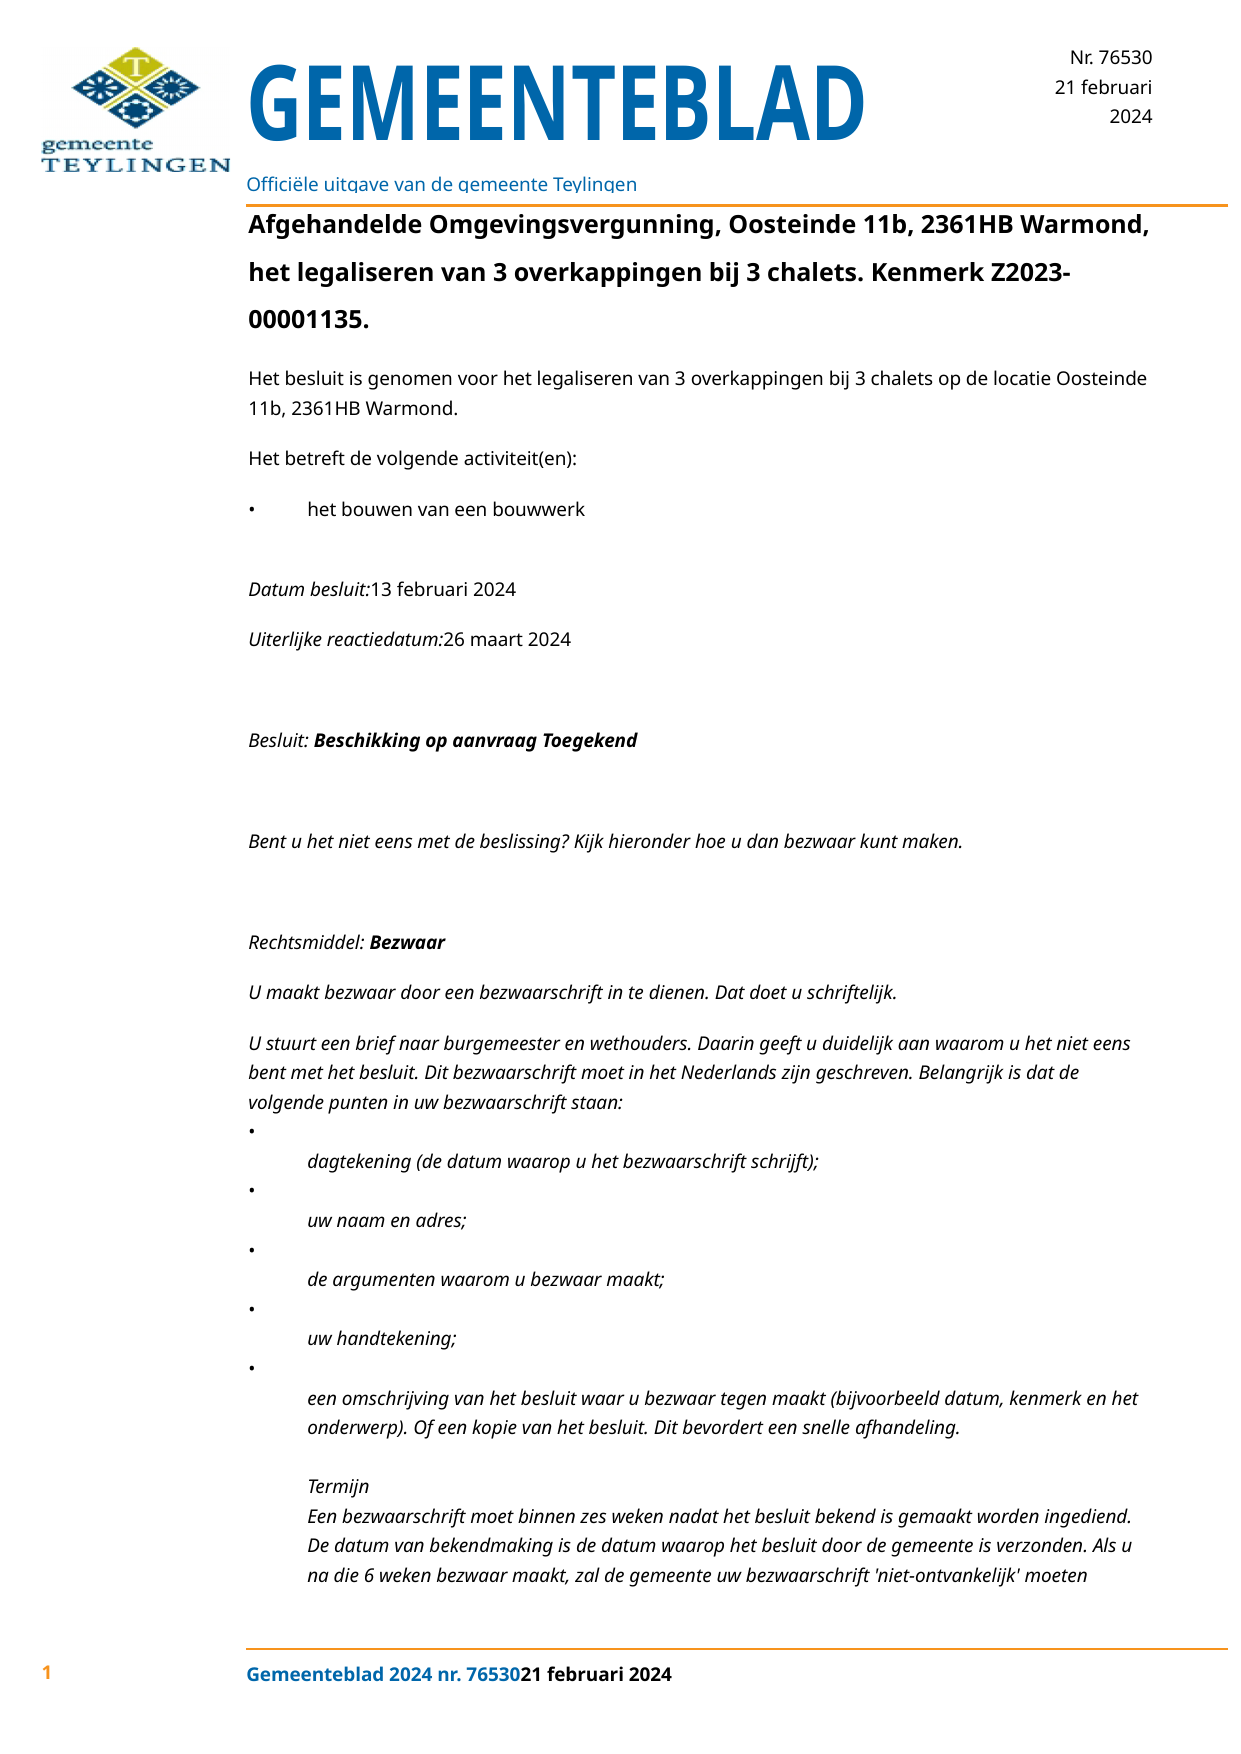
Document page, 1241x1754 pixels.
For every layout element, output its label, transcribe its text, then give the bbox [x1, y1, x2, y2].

text U maakt bezwaar door een bezwaarschrift in te dienen. Dat doet u schriftelijk. [248, 979, 1152, 1005]
picture [41, 47, 231, 172]
text Het betreft de volgende activiteit(en): [248, 446, 1152, 471]
text Datum besluit:13 februari 2024 [248, 576, 1152, 602]
list het bouwen van een bouwwerk [248, 496, 1152, 522]
text U stuurt een brief naar burgemeester en wethouders. Daarin geeft u duidelijk aan waarom u het niet eens bent met het besluit. Dit bezwaarschrift moet in het Nederlands zijn geschreven. Belangrijk is dat de volgende punten in uw bezwaarschrift staan: [248, 1030, 1152, 1114]
text Besluit: Beschikking op aanvraag Toegekend [248, 727, 1152, 753]
list dagtekening (de datum waarop u het bezwaarschrift schrijft); [248, 1148, 1152, 1174]
text Rechtsmiddel: Bezwaar [248, 929, 1152, 954]
text Bent u het niet eens met de beslissing? Kijk hieronder hoe u dan bezwaar kunt maken. [248, 828, 1152, 854]
list de argumenten waarom u bezwaar maakt; [248, 1266, 1152, 1292]
text Uiterlijke reactiedatum:26 maart 2024 [248, 626, 1152, 652]
list Een bezwaarschrift moet binnen zes weken nadat het besluit bekend is gemaakt worden ingediend. De datum van bekendmaking is de datum waarop het besluit door de gemeente is verzonden. Als u na die 6 weken bezwaar maakt, zal de gemeente uw bezwaarschrift 'niet-ontvankelijk' moeten [248, 1503, 1152, 1588]
list een omschrijving van het besluit waar u bezwaar tegen maakt (bijvoorbeeld datum, kenmerk en het onderwerp). Of een kopie van het besluit. Dit bevordert een snelle afhandeling. [248, 1385, 1152, 1440]
text Het besluit is genomen voor het legaliseren van 3 overkappingen bij 3 chalets op de locatie Oosteinde 11b, 2361HB Warmond. [248, 366, 1152, 421]
list uw handtekening; [248, 1326, 1152, 1351]
list Termijn [248, 1473, 1152, 1499]
text Afgehandelde Omgevingsvergunning, Oosteinde 11b, 2361HB Warmond, het legaliseren van 3 overkappingen bij 3 chalets. Kenmerk Z2023-00001135. [248, 207, 1152, 336]
list uw naam en adres; [248, 1207, 1152, 1233]
